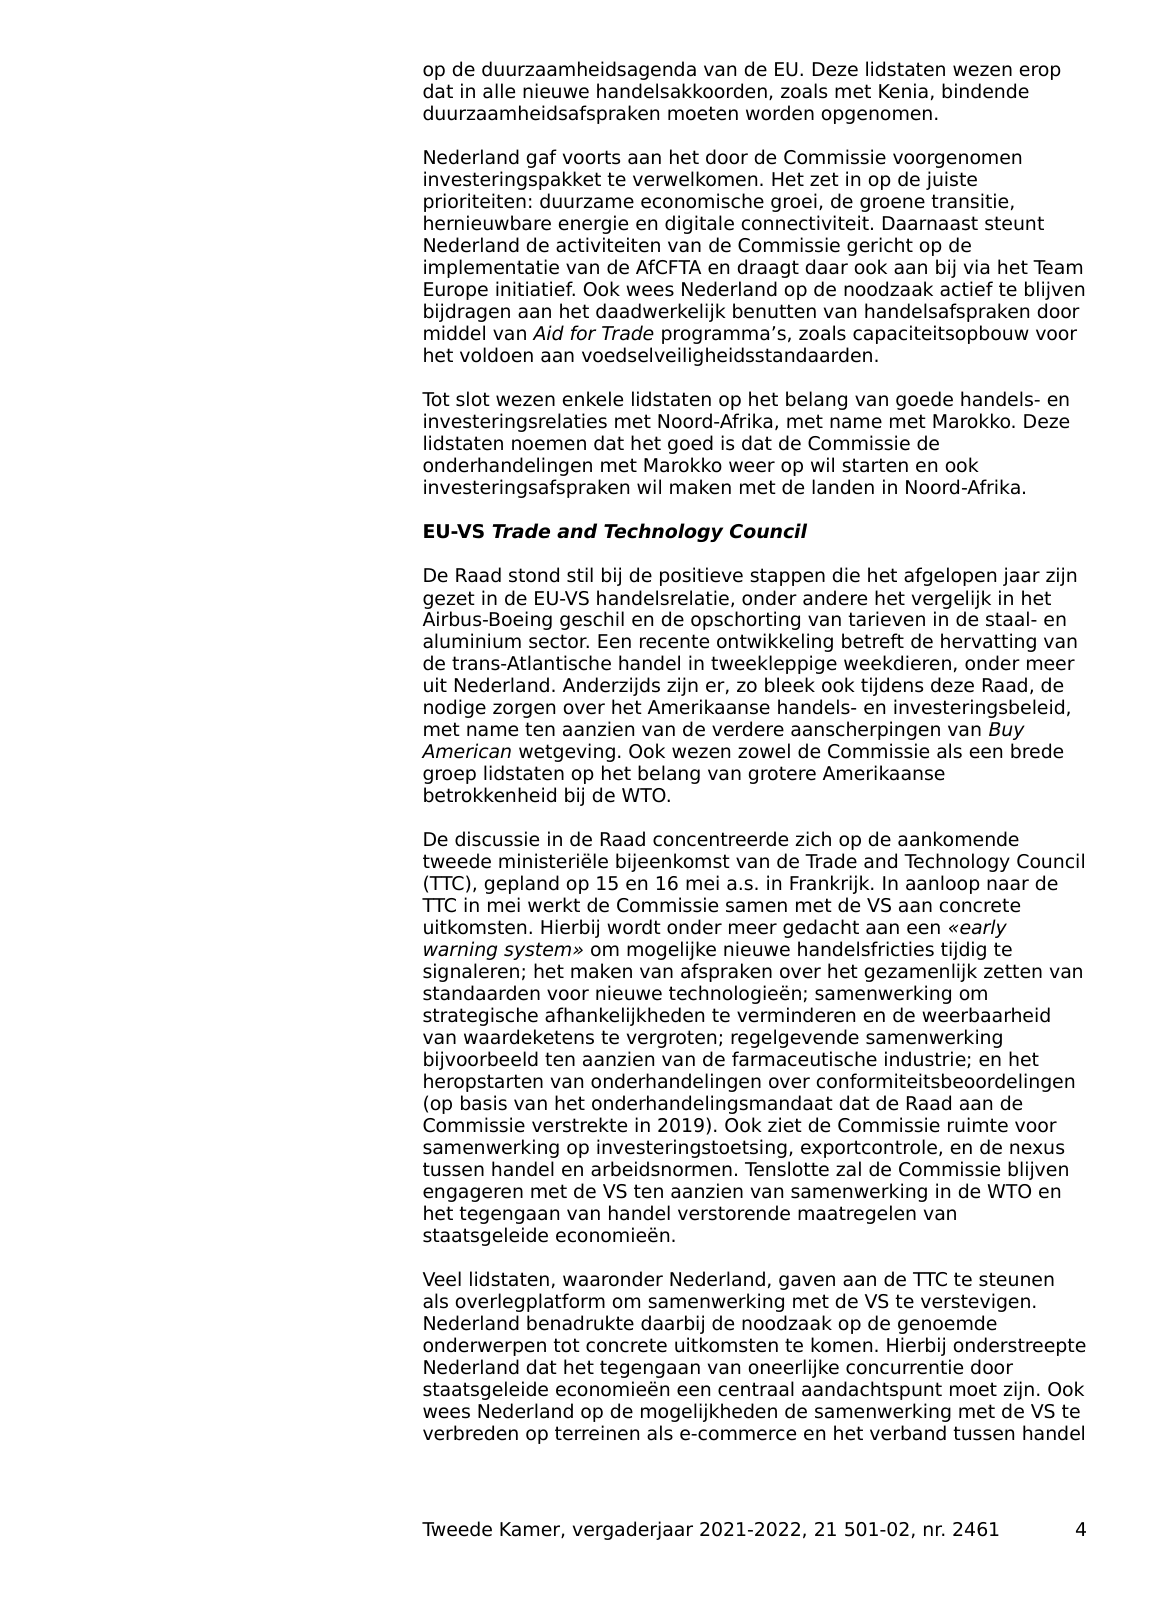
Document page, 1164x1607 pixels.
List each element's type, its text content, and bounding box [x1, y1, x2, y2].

text Nederland gaf voorts aan het door de Commissie voorgenomen investeringspakket te verwelkomen. Het zet in op de juiste prioriteiten: duurzame economische groei, de groene transitie, hernieuwbare energie en digitale connectiviteit. Daarnaast steunt Nederland de activiteiten van de Commissie gericht op de implementatie van de AfCFTA en draagt daar ook aan bij via het Team Europe initiatief. Ook wees Nederland op de noodzaak actief te blijven bijdragen aan het daadwerkelijk benutten van handelsafspraken door middel van Aid for Trade programma’s, zoals capaciteitsopbouw voor het voldoen aan voedselveiligheidsstandaarden. [422, 147, 1087, 367]
text Tot slot wezen enkele lidstaten op het belang van goede handels- en investeringsrelaties met Noord-Afrika, met name met Marokko. Deze lidstaten noemen dat het goed is dat de Commissie de onderhandelingen met Marokko weer op wil starten en ook investeringsafspraken wil maken met de landen in Noord-Afrika. [422, 389, 1087, 499]
text De discussie in de Raad concentreerde zich op de aankomende tweede ministeriële bijeenkomst van de Trade and Technology Council (TTC), gepland op 15 en 16 mei a.s. in Frankrijk. In aanloop naar de TTC in mei werkt de Commissie samen met de VS aan concrete uitkomsten. Hierbij wordt onder meer gedacht aan een «early warning system» om mogelijke nieuwe handelsfricties tijdig te signaleren; het maken van afspraken over het gezamenlijk zetten van standaarden voor nieuwe technologieën; samenwerking om strategische afhankelijkheden te verminderen en de weerbaarheid van waardeketens te vergroten; regelgevende samenwerking bijvoorbeeld ten aanzien van de farmaceutische industrie; en het heropstarten van onderhandelingen over conformiteitsbeoordelingen (op basis van het onderhandelingsmandaat dat de Raad aan de Commissie verstrekte in 2019). Ook ziet de Commissie ruimte voor samenwerking op investeringstoetsing, exportcontrole, en de nexus tussen handel en arbeidsnormen. Tenslotte zal de Commissie blijven engageren met de VS ten aanzien van samenwerking in de WTO en het tegengaan van handel verstorende maatregelen van staatsgeleide economieën. [422, 829, 1087, 1247]
text op de duurzaamheidsagenda van de EU. Deze lidstaten wezen erop dat in alle nieuwe handelsakkoorden, zoals met Kenia, bindende duurzaamheidsafspraken moeten worden opgenomen. [422, 59, 1087, 125]
text De Raad stond stil bij de positieve stappen die het afgelopen jaar zijn gezet in de EU-VS handelsrelatie, onder andere het vergelijk in het Airbus-Boeing geschil en de opschorting van tarieven in de staal- en aluminium sector. Een recente ontwikkeling betreft de hervatting van de trans-Atlantische handel in tweekleppige weekdieren, onder meer uit Nederland. Anderzijds zijn er, zo bleek ook tijdens deze Raad, de nodige zorgen over het Amerikaanse handels- en investeringsbeleid, met name ten aanzien van de verdere aanscherpingen van Buy American wetgeving. Ook wezen zowel de Commissie als een brede groep lidstaten op het belang van grotere Amerikaanse betrokkenheid bij de WTO. [422, 565, 1087, 807]
text Veel lidstaten, waaronder Nederland, gaven aan de TTC te steunen als overlegplatform om samenwerking met de VS te verstevigen. Nederland benadrukte daarbij de noodzaak op de genoemde onderwerpen tot concrete uitkomsten te komen. Hierbij onderstreepte Nederland dat het tegengaan van oneerlijke concurrentie door staatsgeleide economieën een centraal aandachtspunt moet zijn. Ook wees Nederland op de mogelijkheden de samenwerking met de VS te verbreden op terreinen als e-commerce en het verband tussen handel [422, 1269, 1087, 1445]
subtitle EU-VS Trade and Technology Council [422, 521, 1087, 543]
